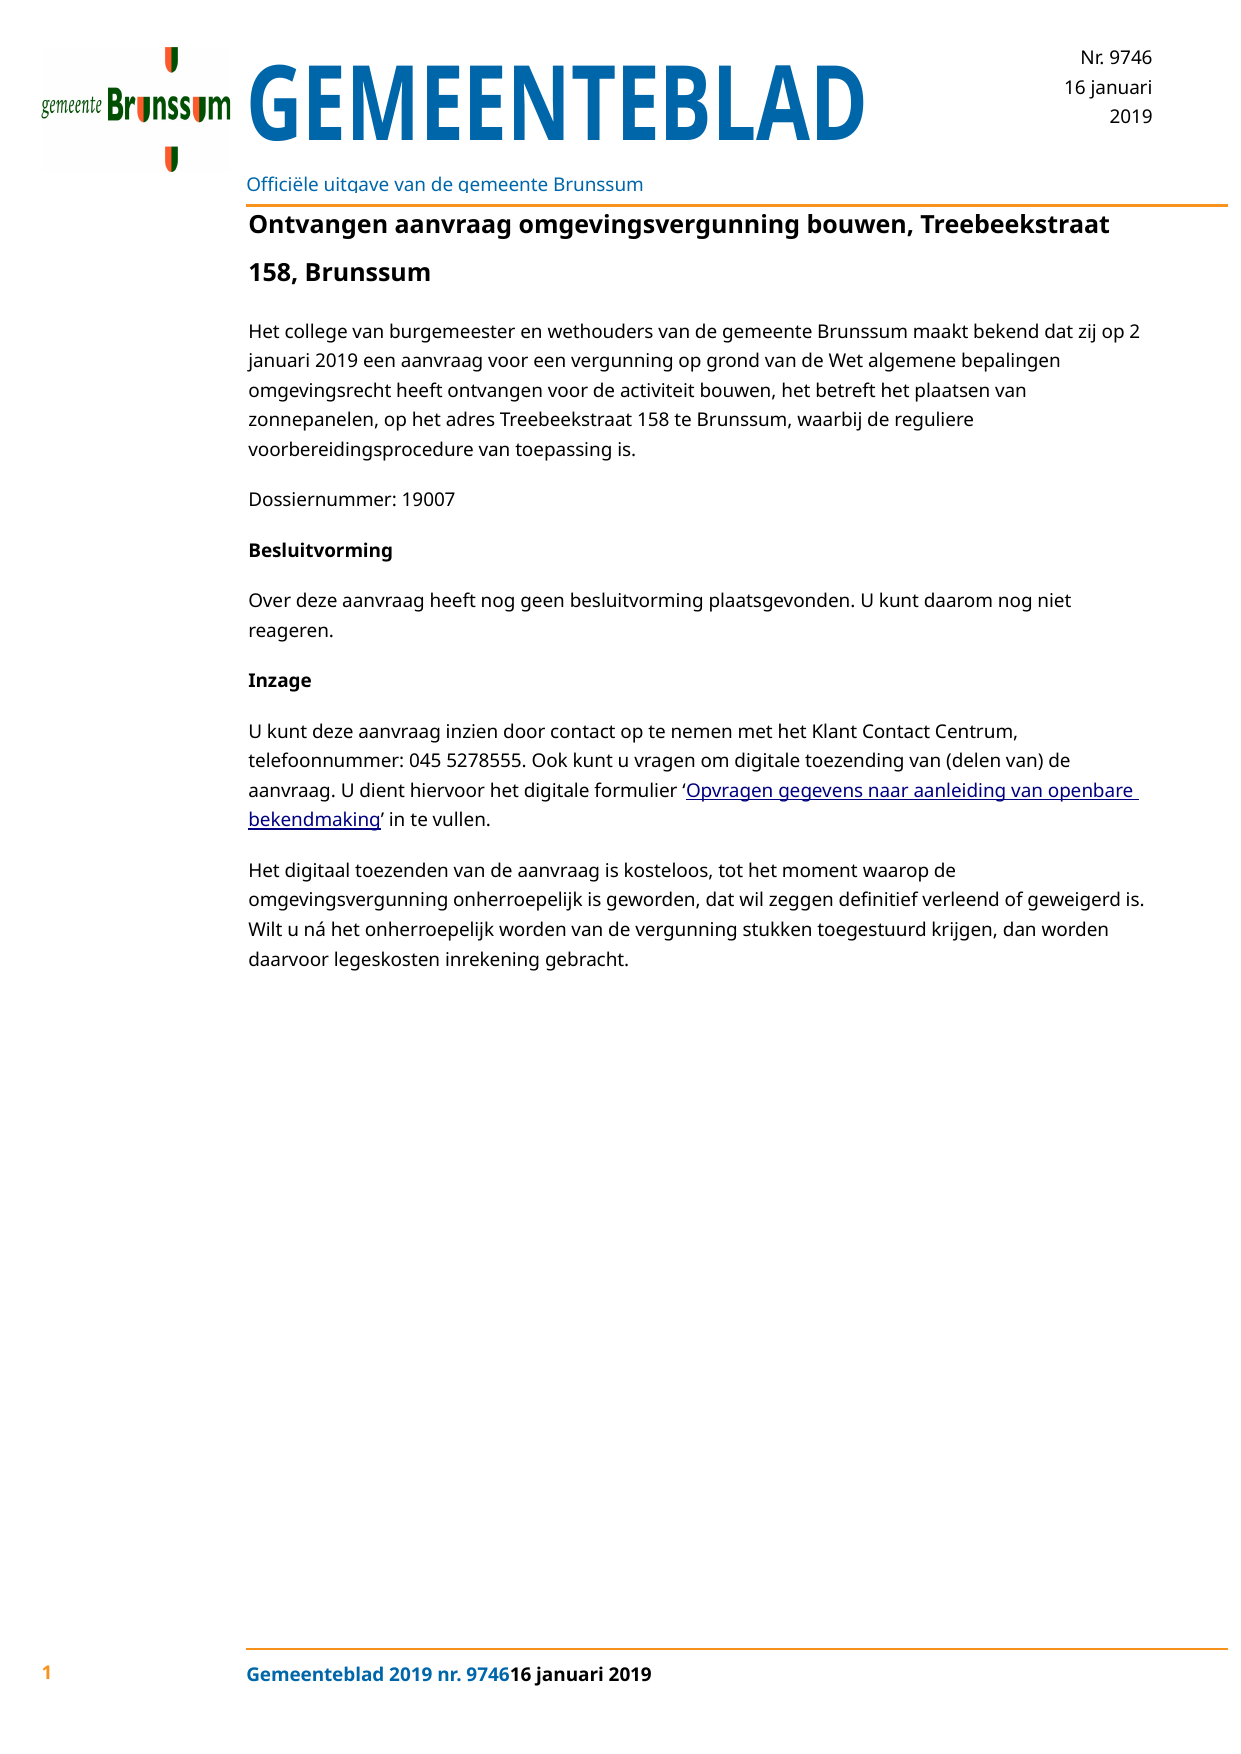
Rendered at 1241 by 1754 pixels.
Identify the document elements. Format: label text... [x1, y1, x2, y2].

text Over deze aanvraag heeft nog geen besluitvorming plaatsgevonden. U kunt daarom nog niet reageren. [248, 587, 1152, 643]
text Ontvangen aanvraag omgevingsvergunning bouwen, Treebeekstraat 158, Brunssum [248, 207, 1152, 288]
text Het digitaal toezenden van de aanvraag is kosteloos, tot het moment waarop de omgevingsvergunning onherroepelijk is geworden, dat wil zeggen definitief verleend of geweigerd is. Wilt u ná het onherroepelijk worden van de vergunning stukken toegestuurd krijgen, dan worden daarvoor legeskosten inrekening gebracht. [248, 857, 1152, 972]
picture [41, 47, 231, 172]
text Het college van burgemeester en wethouders van de gemeente Brunssum maakt bekend dat zij op 2 januari 2019 een aanvraag voor een vergunning op grond van de Wet algemene bepalingen omgevingsrecht heeft ontvangen voor de activiteit bouwen, het betreft het plaatsen van zonnepanelen, op het adres Treebeekstraat 158 te Brunssum, waarbij de reguliere voorbereidingsprocedure van toepassing is. [248, 318, 1152, 462]
text Inzage [248, 667, 1152, 693]
text U kunt deze aanvraag inzien door contact op te nemen met het Klant Contact Centrum, telefoonnummer: 045 5278555. Ook kunt u vragen om digitale toezending van (delen van) de aanvraag. U dient hiervoor het digitale formulier ‘Opvragen gegevens naar aanleiding van openbare bekendmaking’ in te vullen. [248, 718, 1152, 832]
text Besluitvorming [248, 537, 1152, 563]
text Dossiernummer: 19007 [248, 487, 1152, 512]
